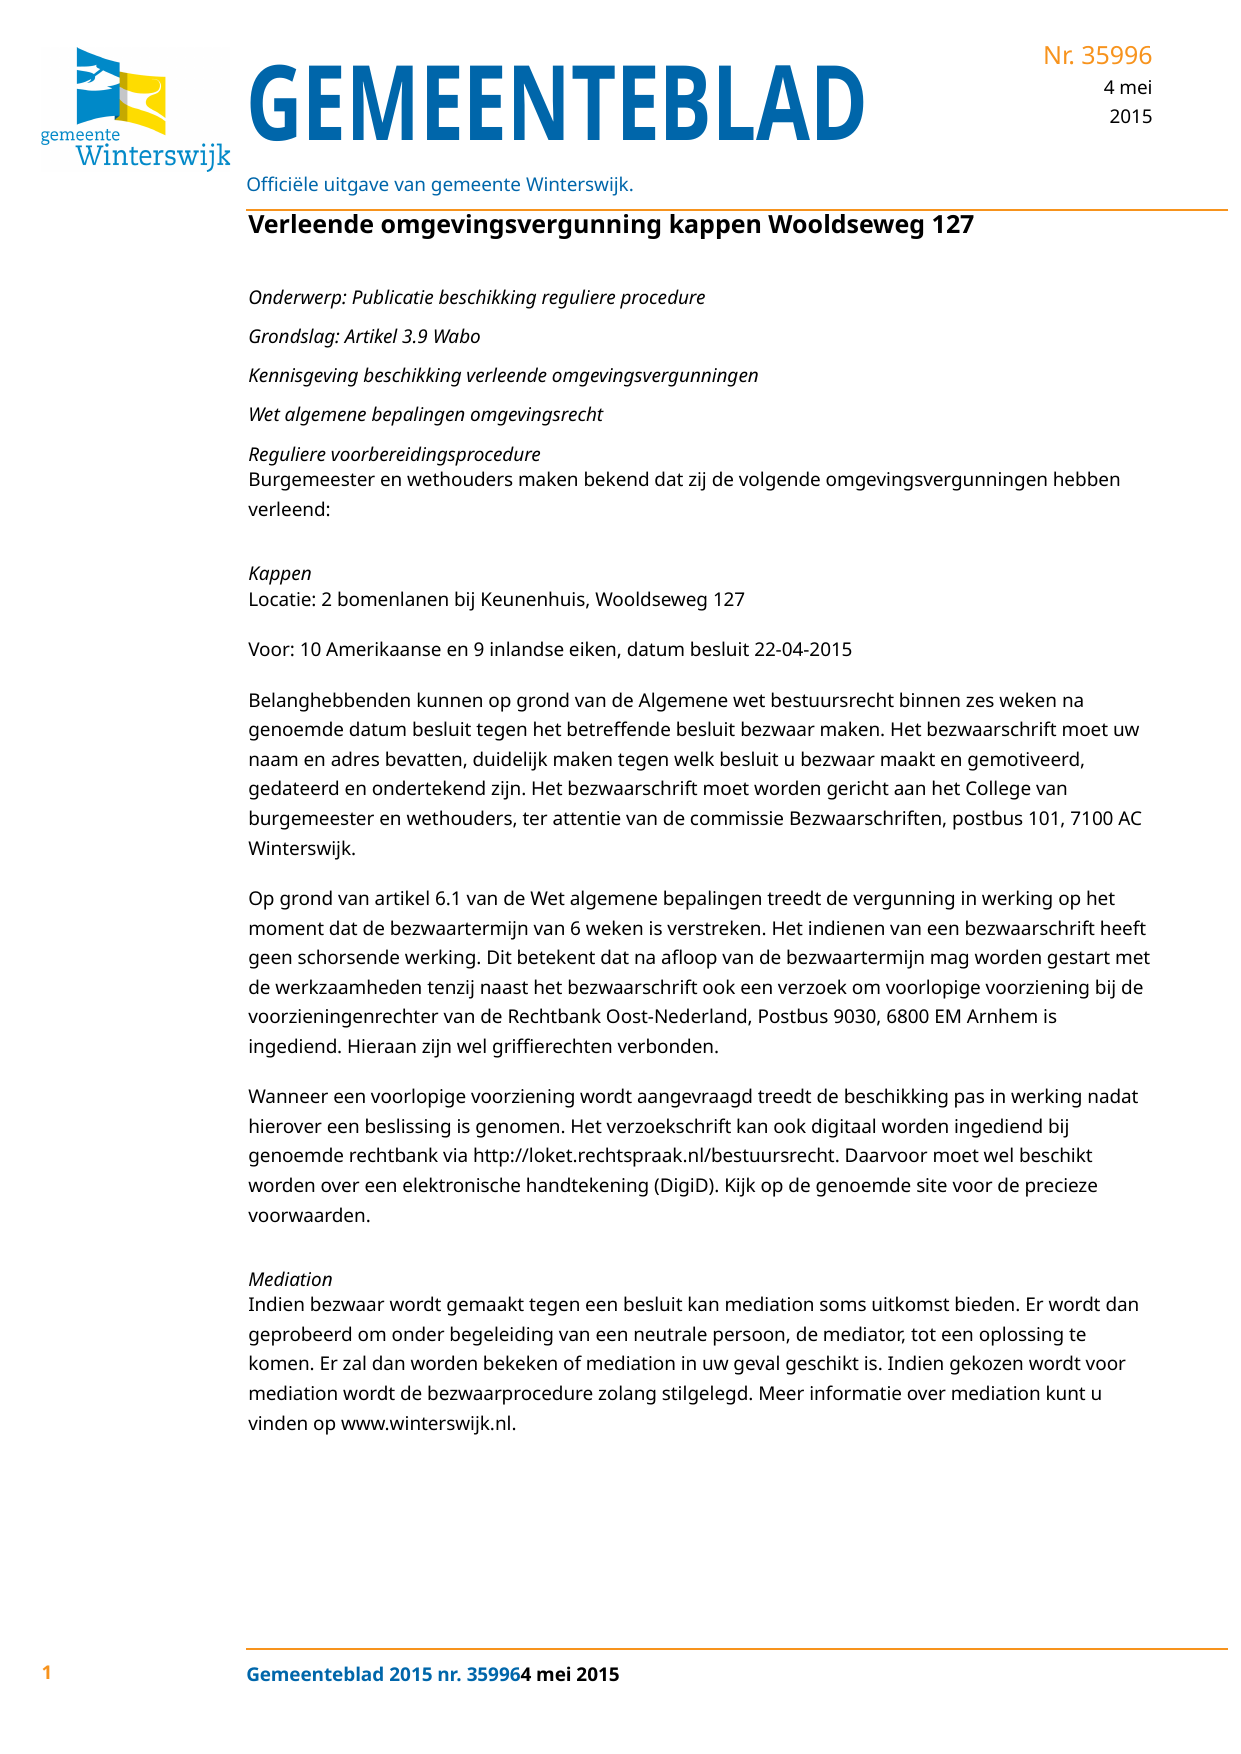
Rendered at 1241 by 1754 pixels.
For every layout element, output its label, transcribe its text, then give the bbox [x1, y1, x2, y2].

text Belanghebbenden kunnen op grond van de Algemene wet bestuursrecht binnen zes weken na genoemde datum besluit tegen het betreffende besluit bezwaar maken. Het bezwaarschrift moet uw naam en adres bevatten, duidelijk maken tegen welk besluit u bezwaar maakt en gemotiveerd, gedateerd en ondertekend zijn. Het bezwaarschrift moet worden gericht aan het College van burgemeester en wethouders, ter attentie van de commissie Bezwaarschriften, postbus 101, 7100 AC Winterswijk. [248, 687, 1152, 860]
text Wanneer een voorlopige voorziening wordt aangevraagd treedt de beschikking pas in werking nadat hierover een beslissing is genomen. Het verzoekschrift kan ook digitaal worden ingediend bij genoemde rechtbank via http://loket.rechtspraak.nl/bestuursrecht. Daarvoor moet wel beschikt worden over een elektronische handtekening (DigiD). Kijk op de genoemde site voor de precieze voorwaarden. [248, 1083, 1152, 1227]
text Grondslag: Artikel 3.9 Wabo [248, 323, 1152, 349]
picture [41, 47, 231, 172]
text Onderwerp: Publicatie beschikking reguliere procedure [248, 284, 1152, 309]
text Indien bezwaar wordt gemaakt tegen een besluit kan mediation soms uitkomst bieden. Er wordt dan geprobeerd om onder begeleiding van een neutrale persoon, de mediator, tot een oplossing te komen. Er zal dan worden bekeken of mediation in uw geval geschikt is. Indien gekozen wordt voor mediation wordt de bezwaarprocedure zolang stilgelegd. Meer informatie over mediation kunt u vinden op www.winterswijk.nl. [248, 1291, 1152, 1436]
text Voor: 10 Amerikaanse en 9 inlandse eiken, datum besluit 22-04-2015 [248, 636, 1152, 662]
text Op grond van artikel 6.1 van de Wet algemene bepalingen treedt de vergunning in werking op het moment dat de bezwaartermijn van 6 weken is verstreken. Het indienen van een bezwaarschrift heeft geen schorsende werking. Dit betekent dat na afloop van de bezwaartermijn mag worden gestart met de werkzaamheden tenzij naast het bezwaarschrift ook een verzoek om voorlopige voorziening bij de voorzieningenrechter van de Rechtbank Oost-Nederland, Postbus 9030, 6800 EM Arnhem is ingediend. Hieraan zijn wel griffierechten verbonden. [248, 885, 1152, 1059]
text Reguliere voorbereidingsprocedure [248, 441, 1152, 467]
picture [225, 153, 231, 162]
text Burgemeester en wethouders maken bekend dat zij de volgende omgevingsvergunningen hebben verleend: [248, 467, 1152, 522]
text Verleende omgevingsvergunning kappen Wooldseweg 127 [248, 211, 1152, 241]
text Kennisgeving beschikking verleende omgevingsvergunningen [248, 362, 1152, 388]
text Mediation [248, 1266, 1152, 1291]
text Kappen [248, 560, 1152, 586]
text Locatie: 2 bomenlanen bij Keunenhuis, Wooldseweg 127 [248, 586, 1152, 612]
text Wet algemene bepalingen omgevingsrecht [248, 402, 1152, 427]
